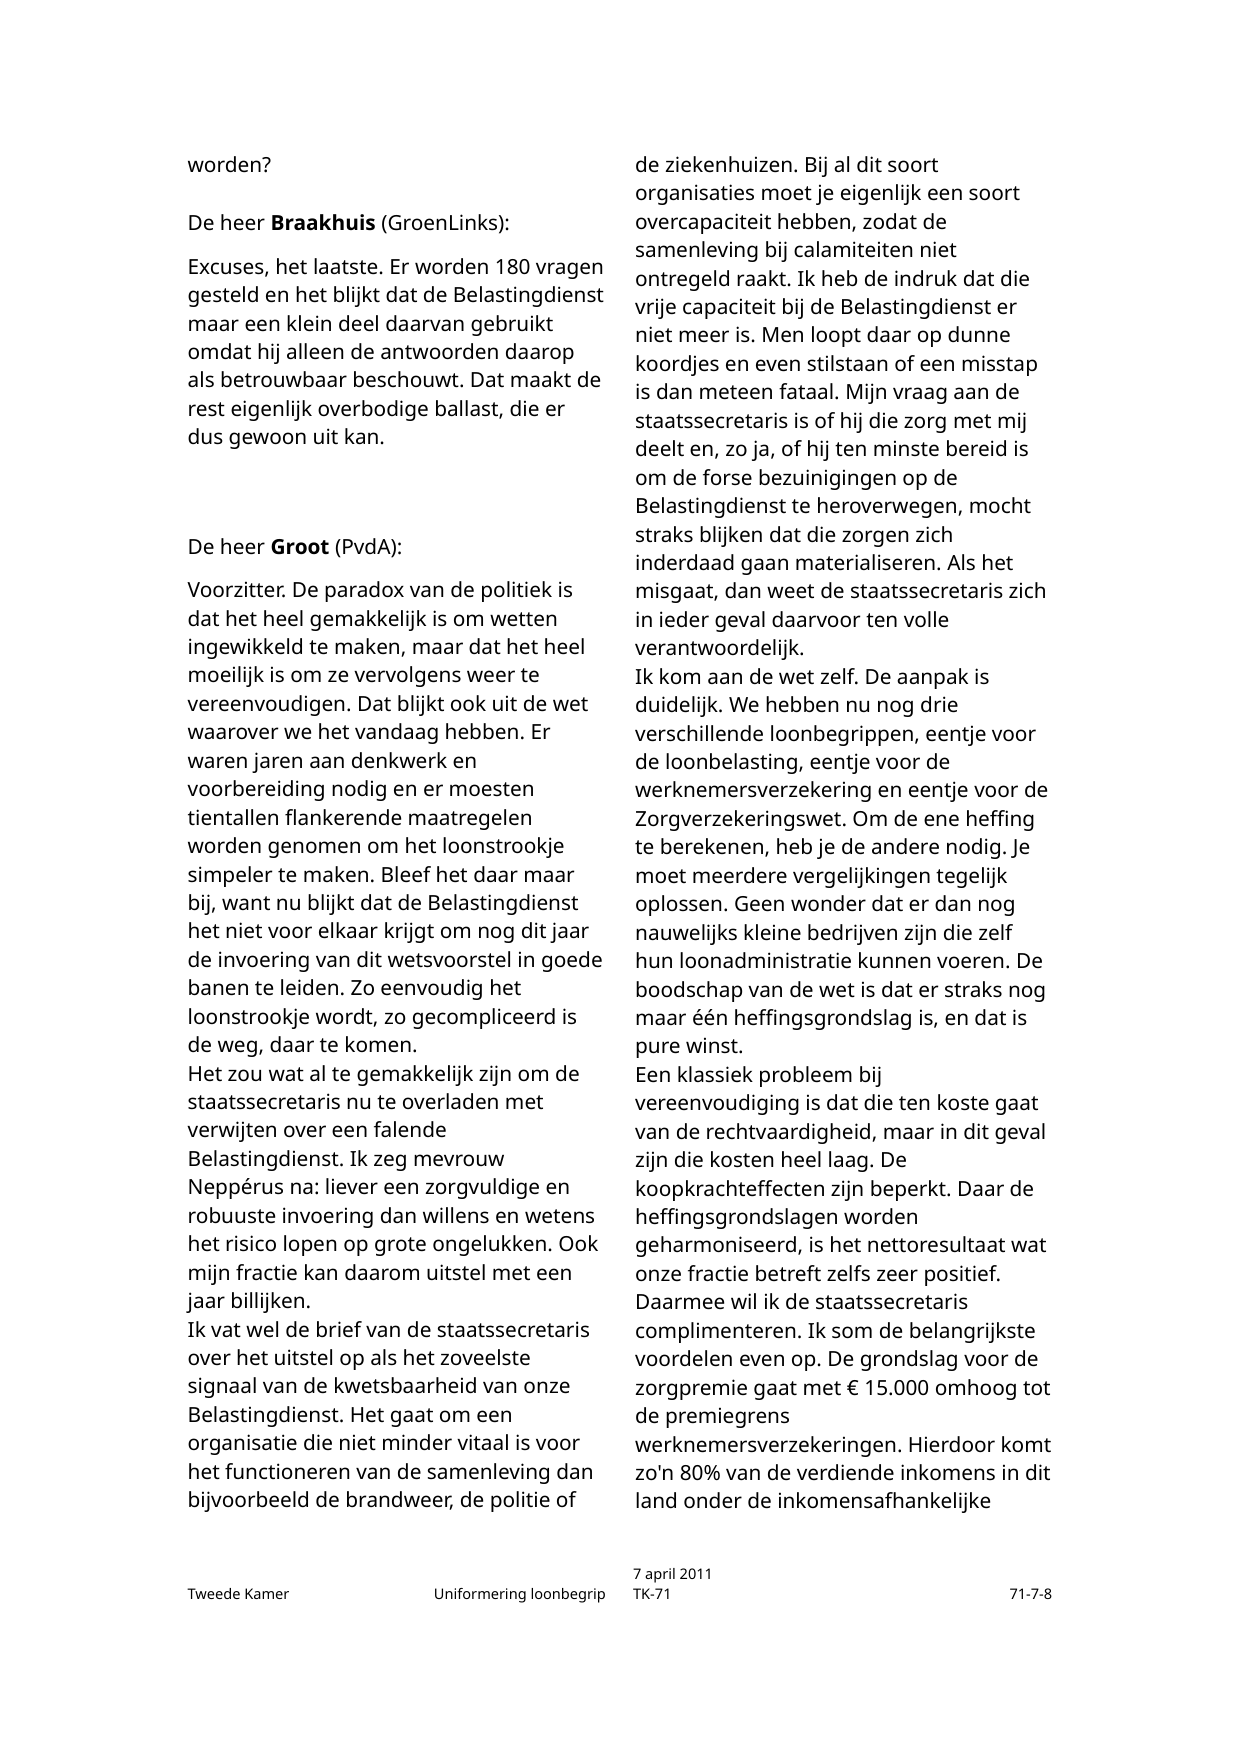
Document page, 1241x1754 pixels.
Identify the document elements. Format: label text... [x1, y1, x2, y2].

text Het zou wat al te gemakkelijk zijn om de staatssecretaris nu te overladen met verwijten over een falende Belastingdienst. Ik zeg mevrouw Neppérus na: liever een zorgvuldige en robuuste invoering dan willens en wetens het risico lopen op grote ongelukken. Ook mijn fractie kan daarom uitstel met een jaar billijken. [187, 1059, 605, 1315]
text De heer Braakhuis (GroenLinks): [187, 208, 605, 237]
text Ik kom aan de wet zelf. De aanpak is duidelijk. We hebben nu nog drie verschillende loonbegrippen, eentje voor de loonbelasting, eentje voor de werknemersverzekering en eentje voor de Zorgverzekeringswet. Om de ene heffing te berekenen, heb je de andere nodig. Je moet meerdere vergelijkingen tegelijk oplossen. Geen wonder dat er dan nog nauwelijks kleine bedrijven zijn die zelf hun loonadministratie kunnen voeren. De boodschap van de wet is dat er straks nog maar één heffingsgrondslag is, en dat is pure winst. [635, 662, 1053, 1060]
text worden? [187, 150, 605, 178]
text Excuses, het laatste. Er worden 180 vragen gesteld en het blijkt dat de Belastingdienst maar een klein deel daarvan gebruikt omdat hij alleen de antwoorden daarop als betrouwbaar beschouwt. Dat maakt de rest eigenlijk overbodige ballast, die er dus gewoon uit kan. [187, 252, 605, 451]
text Voorzitter. De paradox van de politiek is dat het heel gemakkelijk is om wetten ingewikkeld te maken, maar dat het heel moeilijk is om ze vervolgens weer te vereenvoudigen. Dat blijkt ook uit de wet waarover we het vandaag hebben. Er waren jaren aan denkwerk en voorbereiding nodig en er moesten tientallen flankerende maatregelen worden genomen om het loonstrookje simpeler te maken. Bleef het daar maar bij, want nu blijkt dat de Belastingdienst het niet voor elkaar krijgt om nog dit jaar de invoering van dit wetsvoorstel in goede banen te leiden. Zo eenvoudig het loonstrookje wordt, zo gecompliceerd is de weg, daar te komen. [187, 575, 605, 1059]
text  [187, 481, 605, 509]
text De heer Groot (PvdA): [187, 532, 605, 560]
text Een klassiek probleem bij vereenvoudiging is dat die ten koste gaat van de rechtvaardigheid, maar in dit geval zijn die kosten heel laag. De koopkrachteffecten zijn beperkt. Daar de heffingsgrondslagen worden geharmoniseerd, is het nettoresultaat wat onze fractie betreft zelfs zeer positief. Daarmee wil ik de staatssecretaris complimenteren. Ik som de belangrijkste voordelen even op. De grondslag voor de zorgpremie gaat met € 15.000 omhoog tot de premiegrens werknemersverzekeringen. Hierdoor komt zo'n 80% van de verdiende inkomens in dit land onder de inkomensafhankelijke [635, 1060, 1053, 1515]
text de ziekenhuizen. Bij al dit soort organisaties moet je eigenlijk een soort overcapaciteit hebben, zodat de samenleving bij calamiteiten niet ontregeld raakt. Ik heb de indruk dat die vrije capaciteit bij de Belastingdienst er niet meer is. Men loopt daar op dunne koordjes en even stilstaan of een misstap is dan meteen fataal. Mijn vraag aan de staatssecretaris is of hij die zorg met mij deelt en, zo ja, of hij ten minste bereid is om de forse bezuinigingen op de Belastingdienst te heroverwegen, mocht straks blijken dat die zorgen zich inderdaad gaan materialiseren. Als het misgaat, dan weet de staatssecretaris zich in ieder geval daarvoor ten volle verantwoordelijk. [635, 150, 1053, 662]
text Ik vat wel de brief van de staatssecretaris over het uitstel op als het zoveelste signaal van de kwetsbaarheid van onze Belastingdienst. Het gaat om een organisatie die niet minder vitaal is voor het functioneren van de samenleving dan bijvoorbeeld de brandweer, de politie of [187, 1315, 605, 1514]
